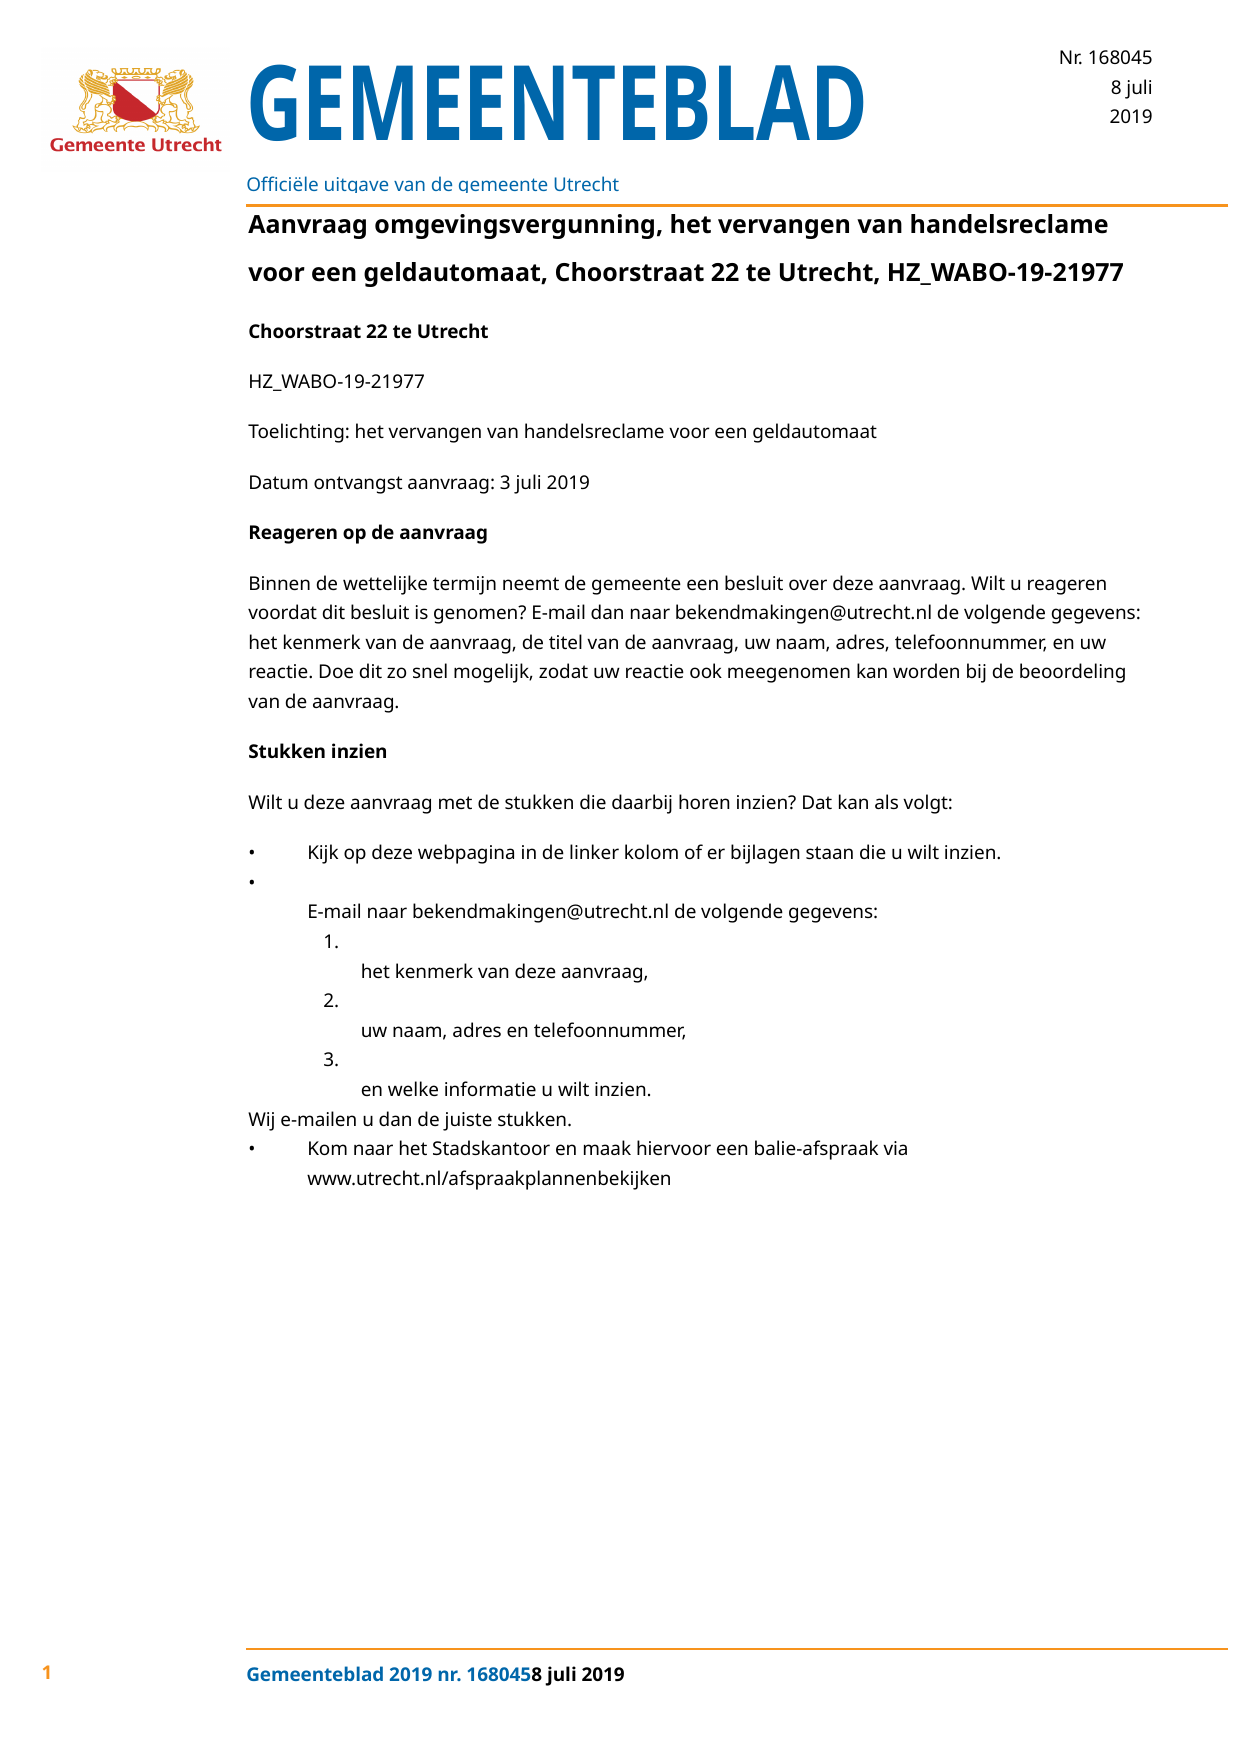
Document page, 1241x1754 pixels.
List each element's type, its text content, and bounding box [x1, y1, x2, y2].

text Wij e-mailen u dan de juiste stukken. [248, 1106, 1152, 1132]
text Binnen de wettelijke termijn neemt de gemeente een besluit over deze aanvraag. Wilt u reageren voordat dit besluit is genomen? E-mail dan naar bekendmakingen@utrecht.nl de volgende gegevens: het kenmerk van de aanvraag, de titel van de aanvraag, uw naam, adres, telefoonnummer, en uw reactie. Doe dit zo snel mogelijk, zodat uw reactie ook meegenomen kan worden bij de beoordeling van de aanvraag. [248, 570, 1152, 714]
list Kom naar het Stadskantoor en maak hiervoor een balie-afspraak via www.utrecht.nl/afspraakplannenbekijken [248, 1135, 1152, 1191]
list E-mail naar bekendmakingen@utrecht.nl de volgende gegevens: [248, 899, 1152, 924]
text Wilt u deze aanvraag met de stukken die daarbij horen inzien? Dat kan als volgt: [248, 789, 1152, 815]
text Toelichting: het vervangen van handelsreclame voor een geldautomaat [248, 419, 1152, 444]
text Datum ontvangst aanvraag: 3 juli 2019 [248, 469, 1152, 495]
list het kenmerk van deze aanvraag, [323, 958, 1152, 984]
picture [41, 47, 231, 172]
list uw naam, adres en telefoonnummer, [323, 1017, 1152, 1043]
text Choorstraat 22 te Utrecht [248, 318, 1152, 344]
text HZ_WABO-19-21977 [248, 368, 1152, 394]
text Aanvraag omgevingsvergunning, het vervangen van handelsreclame voor een geldautomaat, Choorstraat 22 te Utrecht, HZ_WABO-19-21977 [248, 207, 1152, 288]
list Kijk op deze webpagina in de linker kolom of er bijlagen staan die u wilt inzien. [248, 839, 1152, 865]
text Reageren op de aanvraag [248, 519, 1152, 545]
text Stukken inzien [248, 739, 1152, 764]
list en welke informatie u wilt inzien. [323, 1076, 1152, 1102]
